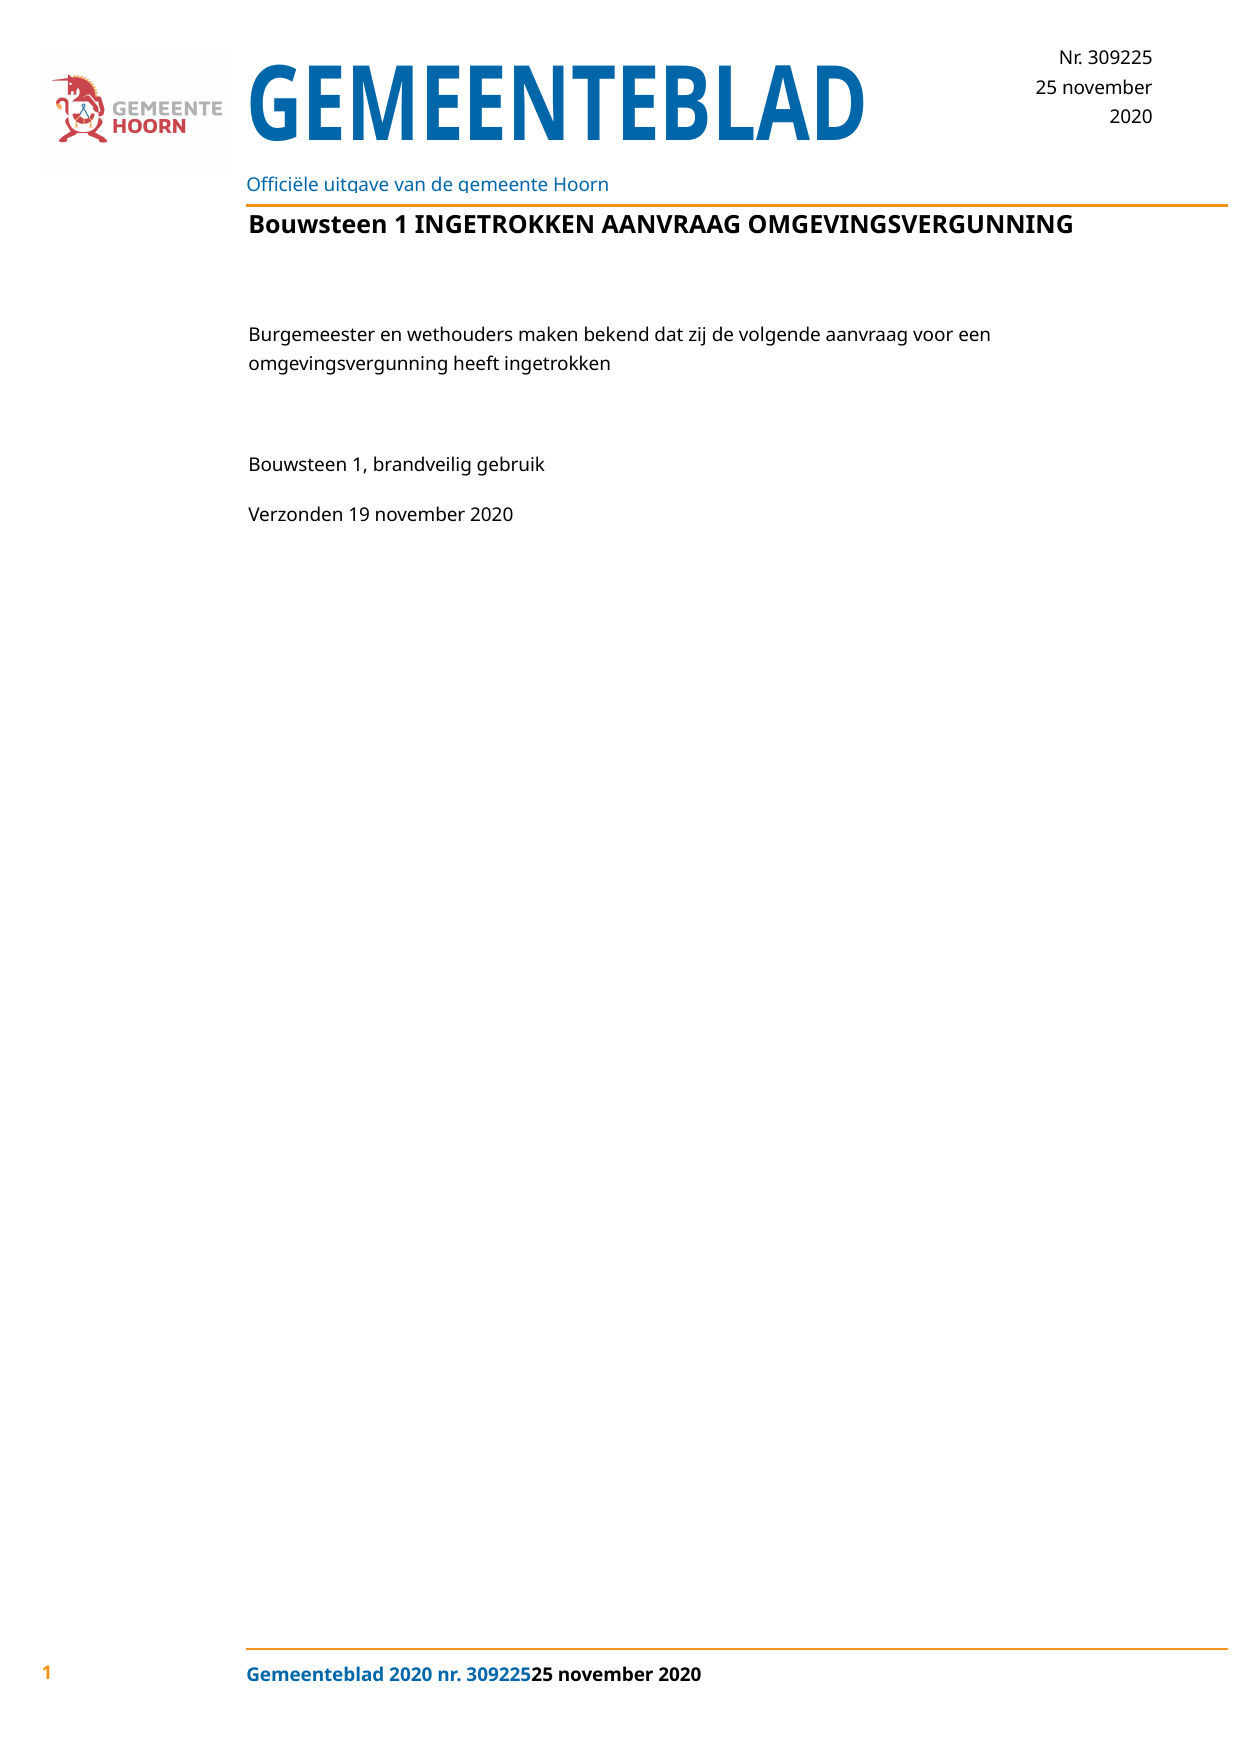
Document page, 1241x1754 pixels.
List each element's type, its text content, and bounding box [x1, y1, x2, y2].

text Bouwsteen 1, brandveilig gebruik [248, 451, 1152, 477]
text Verzonden 19 november 2020 [248, 502, 1152, 527]
text Bouwsteen 1 INGETROKKEN AANVRAAG OMGEVINGSVERGUNNING [248, 207, 1152, 241]
picture [41, 47, 231, 172]
text Burgemeester en wethouders maken bekend dat zij de volgende aanvraag voor een omgevingsvergunning heeft ingetrokken [248, 321, 1152, 376]
